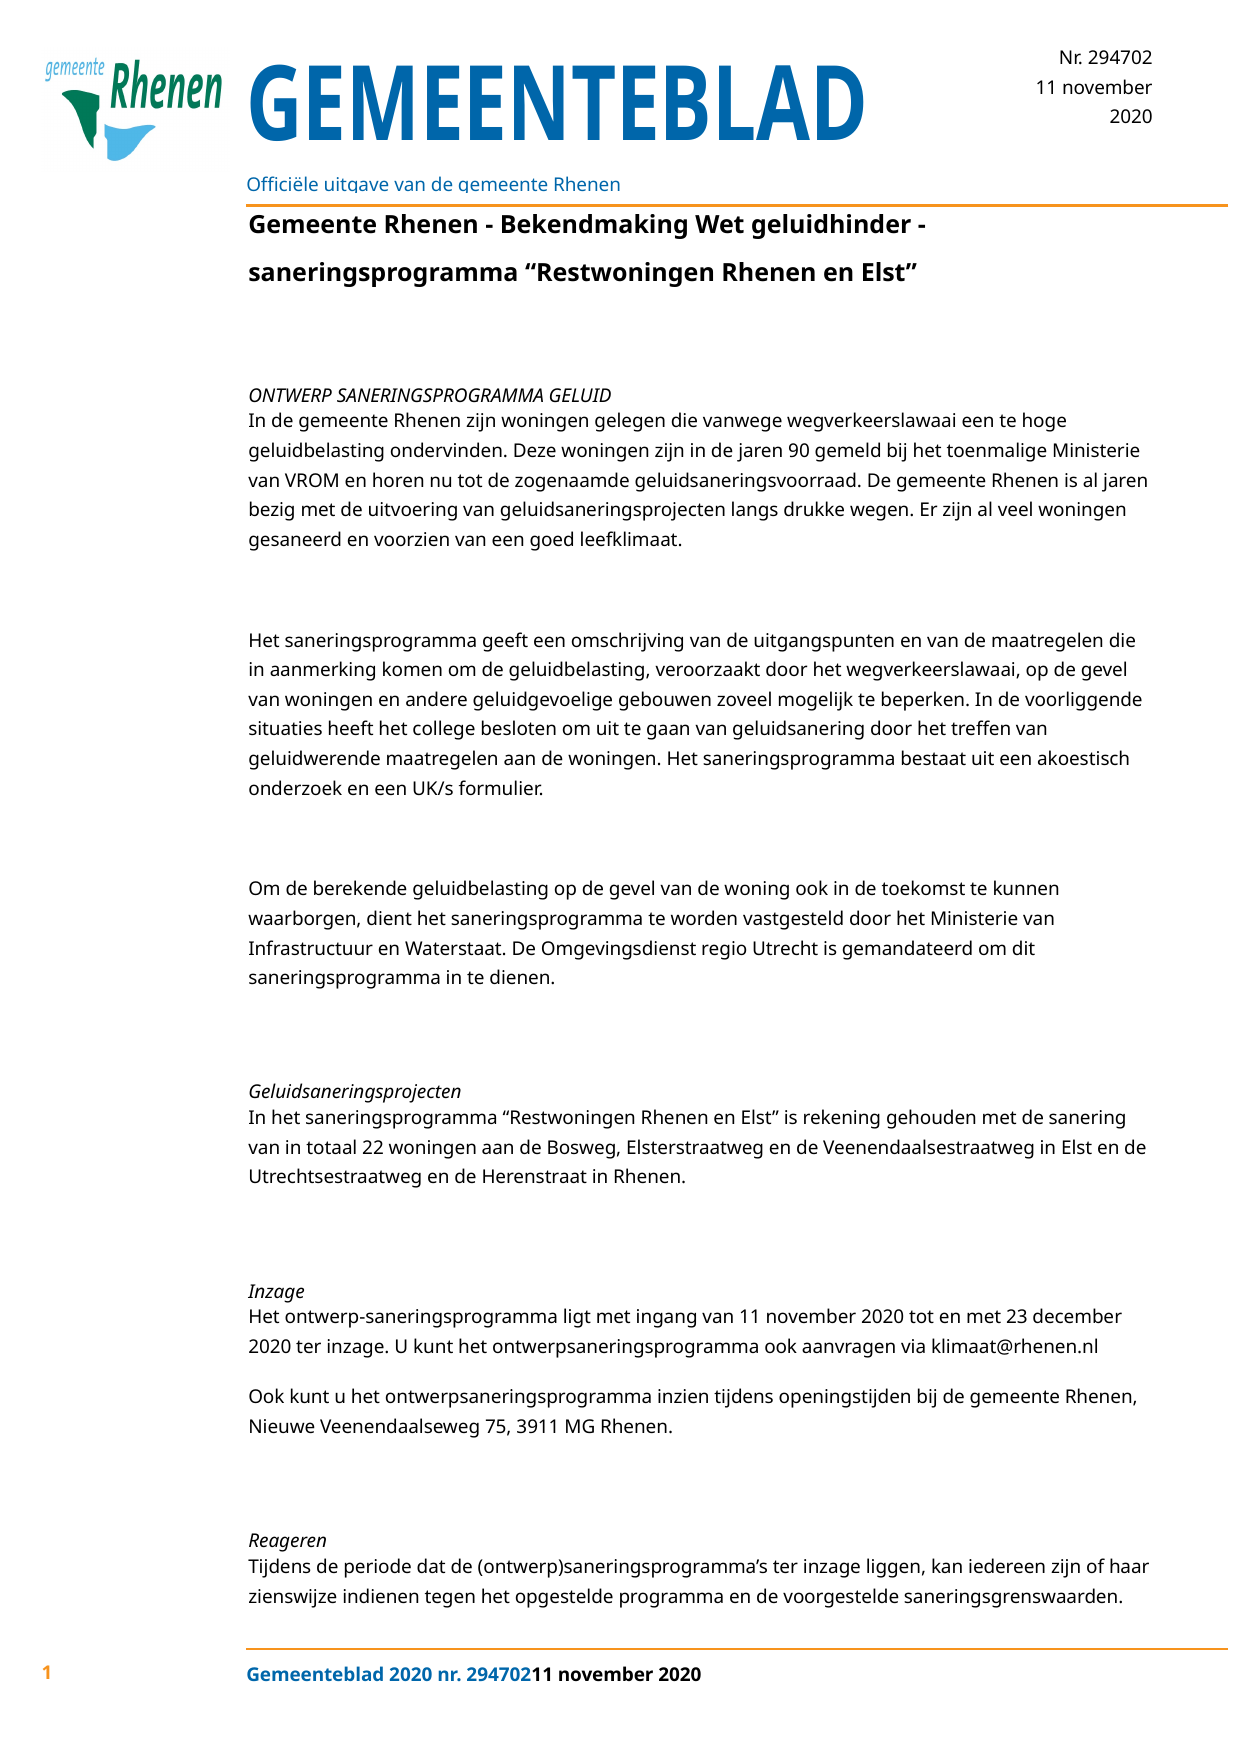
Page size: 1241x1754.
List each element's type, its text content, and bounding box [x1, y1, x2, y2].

text ONTWERP SANERINGSPROGRAMMA GELUID [248, 382, 1152, 408]
text Gemeente Rhenen - Bekendmaking Wet geluidhinder - saneringsprogramma “Restwoningen Rhenen en Elst” [248, 207, 1152, 288]
text Reageren [248, 1528, 1152, 1553]
text Ook kunt u het ontwerpsaneringsprogramma inzien tijdens openingstijden bij de gemeente Rhenen, Nieuwe Veenendaalseweg 75, 3911 MG Rhenen. [248, 1384, 1152, 1439]
text Tijdens de periode dat de (ontwerp)saneringsprogramma’s ter inzage liggen, kan iedereen zijn of haar zienswijze indienen tegen het opgestelde programma en de voorgestelde saneringsgrenswaarden. [248, 1553, 1152, 1609]
text Het saneringsprogramma geeft een omschrijving van de uitgangspunten en van de maatregelen die in aanmerking komen om de geluidbelasting, veroorzaakt door het wegverkeerslawaai, op de gevel van woningen en andere geluidgevoelige gebouwen zoveel mogelijk te beperken. In de voorliggende situaties heeft het college besloten om uit te gaan van geluidsanering door het treffen van geluidwerende maatregelen aan de woningen. Het saneringsprogramma bestaat uit een akoestisch onderzoek en een UK/s formulier. [248, 627, 1152, 800]
text Het ontwerp-saneringsprogramma ligt met ingang van 11 november 2020 tot en met 23 december 2020 ter inzage. U kunt het ontwerpsaneringsprogramma ook aanvragen via klimaat@rhenen.nl [248, 1304, 1152, 1359]
text Geluidsaneringsprojecten [248, 1079, 1152, 1104]
text In de gemeente Rhenen zijn woningen gelegen die vanwege wegverkeerslawaai een te hoge geluidbelasting ondervinden. Deze woningen zijn in de jaren 90 gemeld bij het toenmalige Ministerie van VROM en horen nu tot de zogenaamde geluidsaneringsvoorraad. De gemeente Rhenen is al jaren bezig met de uitvoering van geluidsaneringsprojecten langs drukke wegen. Er zijn al veel woningen gesaneerd en voorzien van een goed leefklimaat. [248, 408, 1152, 552]
text In het saneringsprogramma “Restwoningen Rhenen en Elst” is rekening gehouden met de sanering van in totaal 22 woningen aan de Bosweg, Elsterstraatweg en de Veenendaalsestraatweg in Elst en de Utrechtsestraatweg en de Herenstraat in Rhenen. [248, 1104, 1152, 1189]
text Om de berekende geluidbelasting op de gevel van de woning ook in de toekomst te kunnen waarborgen, dient het saneringsprogramma te worden vastgesteld door het Ministerie van Infrastructuur en Waterstaat. De Omgevingsdienst regio Utrecht is gemandateerd om dit saneringsprogramma in te dienen. [248, 876, 1152, 990]
text Inzage [248, 1278, 1152, 1304]
picture [41, 47, 231, 172]
